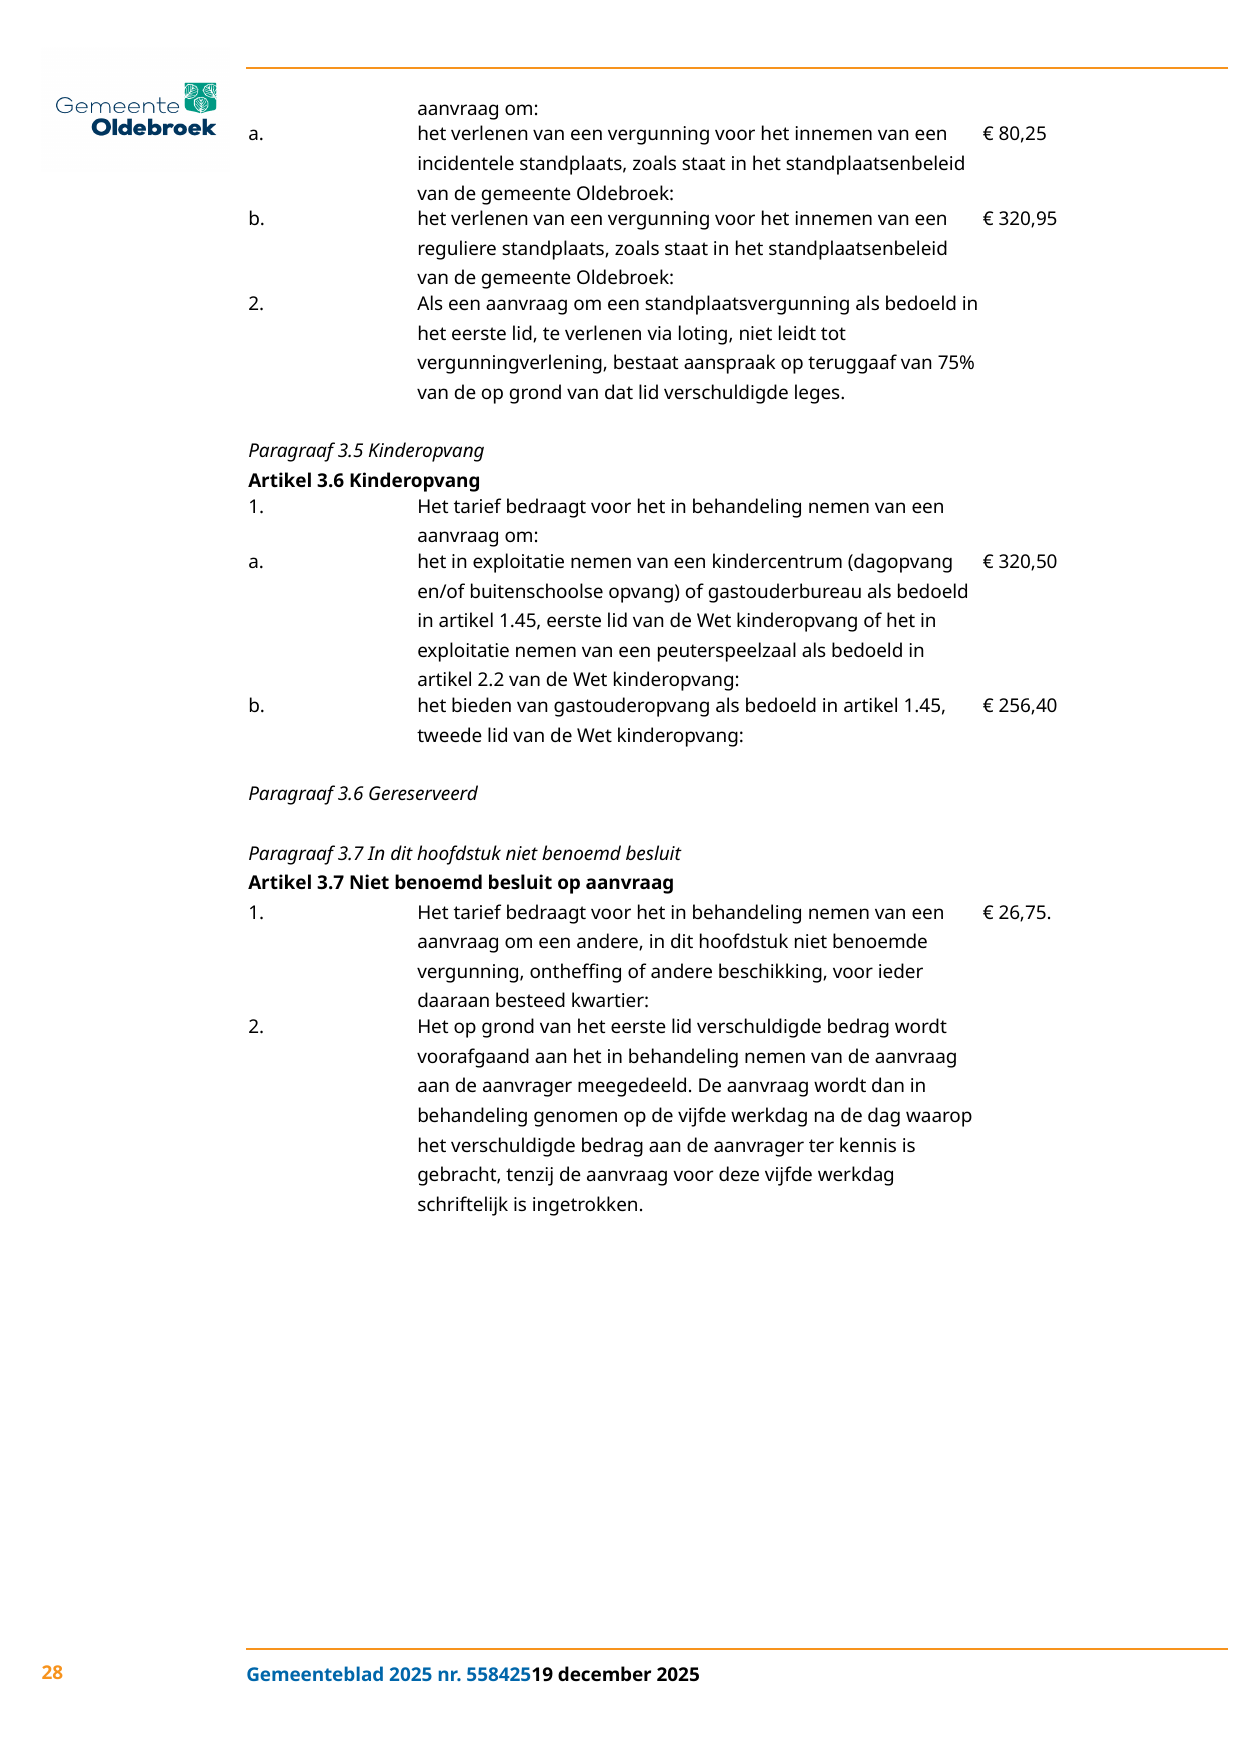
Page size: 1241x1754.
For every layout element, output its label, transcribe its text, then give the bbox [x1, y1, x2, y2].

table_cell [248, 95, 417, 121]
table_cell b. [248, 205, 417, 290]
table_cell het verlenen van een vergunning voor het innemen van een reguliere standplaats, zoals staat in het standplaatsenbeleid van de gemeente Oldebroek: [417, 205, 983, 290]
table_cell 2. [248, 290, 417, 405]
table_cell Het tarief bedraagt voor het in behandeling nemen van een aanvraag om: [417, 493, 983, 548]
table_cell [983, 1014, 1152, 1217]
table_cell Het op grond van het eerste lid verschuldigde bedrag wordt voorafgaand aan het in behandeling nemen van de aanvraag aan de aanvrager meegedeeld. De aanvraag wordt dan in behandeling genomen op de vijfde werkdag na de dag waarop het verschuldigde bedrag aan de aanvrager ter kennis is gebracht, tenzij de aanvraag voor deze vijfde werkdag schriftelijk is ingetrokken. [417, 1014, 983, 1217]
table_header Het tarief bedraagt voor het in behandeling nemen van een aanvraag om een andere, in dit hoofdstuk niet benoemde vergunning, ontheffing of andere beschikking, voor ieder daaraan besteed kwartier: [417, 899, 983, 1013]
table_cell Als een aanvraag om een standplaatsvergunning als bedoeld in het eerste lid, te verlenen via loting, niet leidt tot vergunningverlening, bestaat aanspraak op teruggaaf van 75% van de op grond van dat lid verschuldigde leges. [417, 290, 983, 405]
text Paragraaf 3.6 Gereserveerd [248, 781, 1152, 806]
table_cell 1. [248, 493, 417, 548]
table_cell 2. [248, 1014, 417, 1217]
table_cell [983, 290, 1152, 405]
table_cell b. [248, 693, 417, 748]
table_header 1. [248, 899, 417, 1013]
text Paragraaf 3.5 Kinderopvang [248, 438, 1152, 463]
table_cell aanvraag om: [417, 95, 983, 121]
table_cell het verlenen van een vergunning voor het innemen van een incidentele standplaats, zoals staat in het standplaatsenbeleid van de gemeente Oldebroek: [417, 121, 983, 205]
table_cell € 320,50 [983, 548, 1152, 692]
picture [41, 47, 231, 172]
table_cell a. [248, 121, 417, 205]
table_header Artikel 3.6 Kinderopvang [248, 467, 983, 493]
table_header [983, 467, 1152, 493]
table_cell € 80,25 [983, 121, 1152, 205]
text Artikel 3.7 Niet benoemd besluit op aanvraag [248, 869, 1152, 895]
table_cell het in exploitatie nemen van een kindercentrum (dagopvang en/of buitenschoolse opvang) of gastouderbureau als bedoeld in artikel 1.45, eerste lid van de Wet kinderopvang of het in exploitatie nemen van een peuterspeelzaal als bedoeld in artikel 2.2 van de Wet kinderopvang: [417, 548, 983, 692]
table_cell € 256,40 [983, 693, 1152, 748]
table_cell [983, 95, 1152, 121]
table_cell € 320,95 [983, 205, 1152, 290]
table_cell het bieden van gastouderopvang als bedoeld in artikel 1.45, tweede lid van de Wet kinderopvang: [417, 693, 983, 748]
table_header € 26,75. [983, 899, 1152, 1013]
text Paragraaf 3.7 In dit hoofdstuk niet benoemd besluit [248, 840, 1152, 865]
table_cell [983, 493, 1152, 548]
table_cell a. [248, 548, 417, 692]
